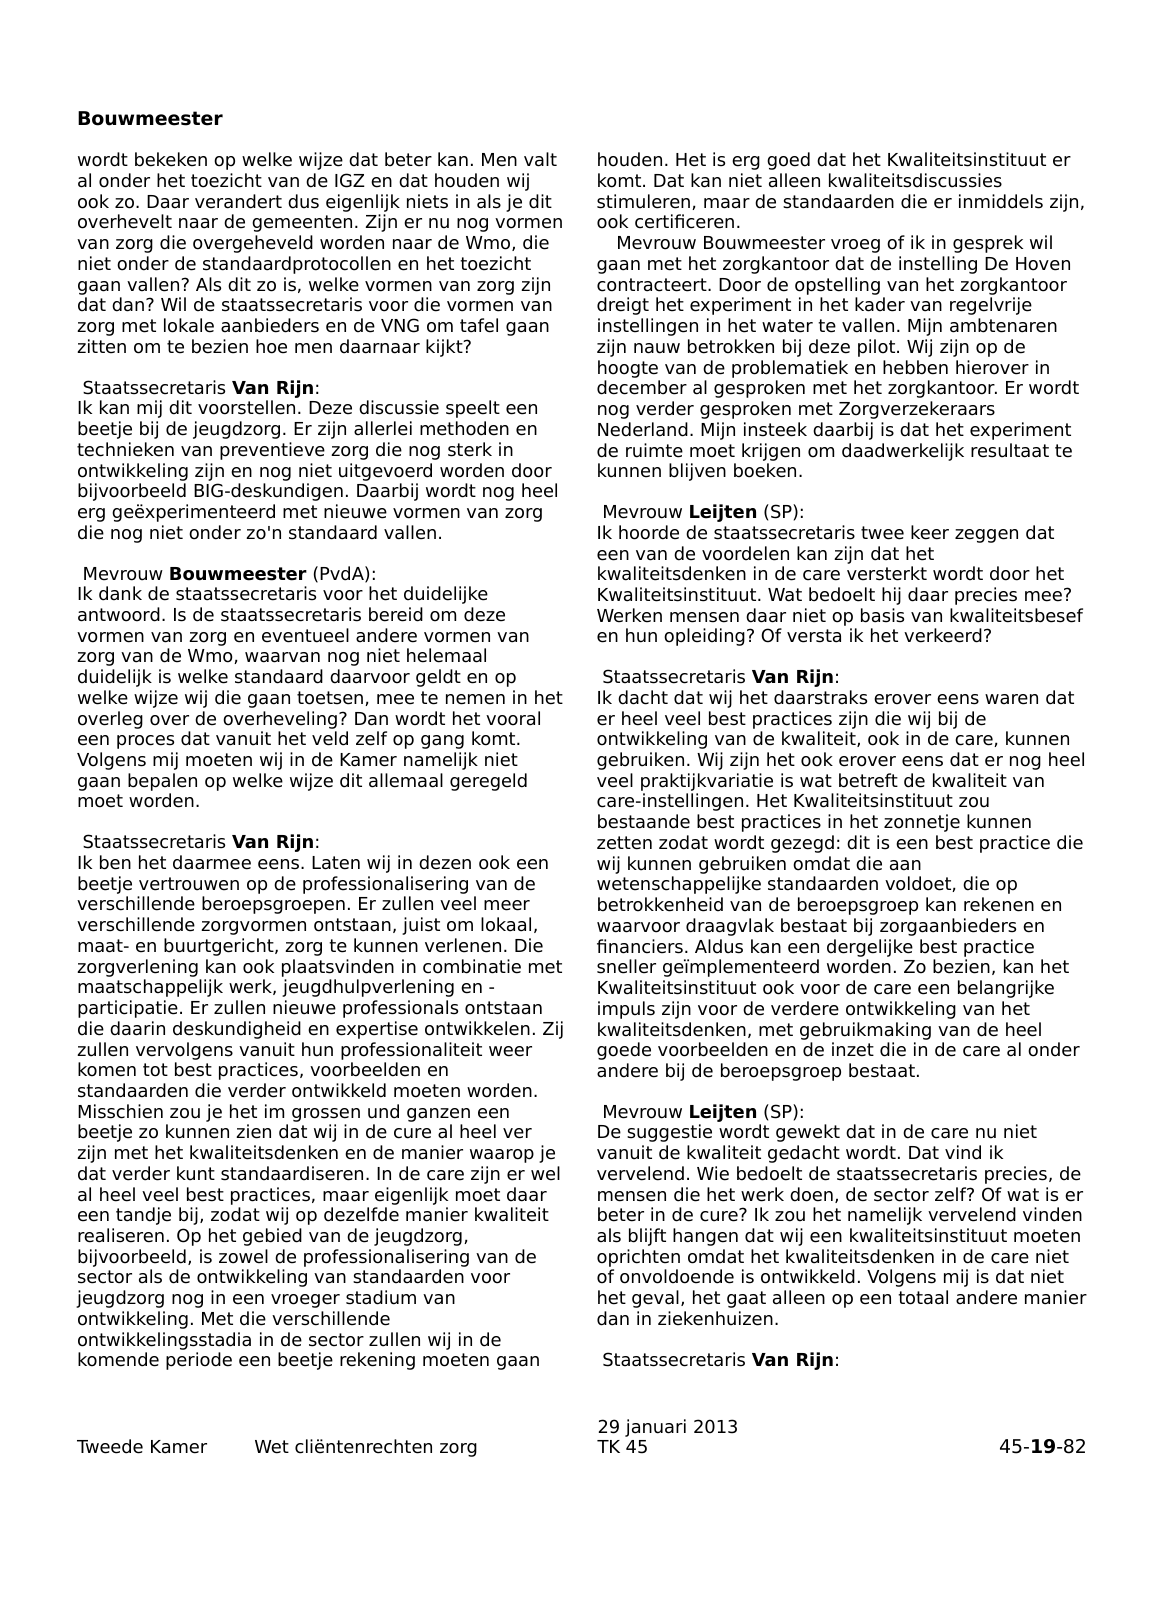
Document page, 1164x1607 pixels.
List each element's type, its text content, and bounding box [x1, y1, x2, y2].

text Ik dank de staatssecretaris voor het duidelijke antwoord. Is de staatssecretaris bereid om deze vormen van zorg en eventueel andere vormen van zorg van de Wmo, waarvan nog niet helemaal duidelijk is welke standaard daarvoor geldt en op welke wijze wij die gaan toetsen, mee te nemen in het overleg over de overheveling? Dan wordt het vooral een proces dat vanuit het veld zelf op gang komt. Volgens mij moeten wij in de Kamer namelijk niet gaan bepalen op welke wijze dit allemaal geregeld moet worden. [77, 584, 567, 812]
text Ik dacht dat wij het daarstraks erover eens waren dat er heel veel best practices zijn die wij bij de ontwikkeling van de kwaliteit, ook in de care, kunnen gebruiken. Wij zijn het ook erover eens dat er nog heel veel praktijkvariatie is wat betreft de kwaliteit van care-instellingen. Het Kwaliteitsinstituut zou bestaande best practices in het zonnetje kunnen zetten zodat wordt gezegd: dit is een best practice die wij kunnen gebruiken omdat die aan wetenschappelijke standaarden voldoet, die op betrokkenheid van de beroepsgroep kan rekenen en waarvoor draagvlak bestaat bij zorgaanbieders en financiers. Aldus kan een dergelijke best practice sneller geïmplementeerd worden. Zo bezien, kan het Kwaliteitsinstituut ook voor de care een belangrijke impuls zijn voor de verdere ontwikkeling van het kwaliteitsdenken, met gebruikmaking van de heel goede voorbeelden en de inzet die in de care al onder andere bij de beroepsgroep bestaat. [596, 688, 1087, 1082]
text De suggestie wordt gewekt dat in de care nu niet vanuit de kwaliteit gedacht wordt. Dat vind ik vervelend. Wie bedoelt de staatssecretaris precies, de mensen die het werk doen, de sector zelf? Of wat is er beter in de cure? Ik zou het namelijk vervelend vinden als blijft hangen dat wij een kwaliteitsinstituut moeten oprichten omdat het kwaliteitsdenken in de care niet of onvoldoende is ontwikkeld. Volgens mij is dat niet het geval, het gaat alleen op een totaal andere manier dan in ziekenhuizen. [596, 1122, 1087, 1329]
text Staatssecretaris Van Rijn: [77, 377, 567, 398]
text Mevrouw Leijten (SP): [596, 1102, 1087, 1122]
text Mevrouw Bouwmeester vroeg of ik in gesprek wil gaan met het zorgkantoor dat de instelling De Hoven contracteert. Door de opstelling van het zorgkantoor dreigt het experiment in het kader van regelvrije instellingen in het water te vallen. Mijn ambtenaren zijn nauw betrokken bij deze pilot. Wij zijn op de hoogte van de problematiek en hebben hierover in december al gesproken met het zorgkantoor. Er wordt nog verder gesproken met Zorgverzekeraars Nederland. Mijn insteek daarbij is dat het experiment de ruimte moet krijgen om daadwerkelijk resultaat te kunnen blijven boeken. [596, 233, 1087, 482]
text Staatssecretaris Van Rijn: [596, 667, 1087, 688]
text wordt bekeken op welke wijze dat beter kan. Men valt al onder het toezicht van de IGZ en dat houden wij ook zo. Daar verandert dus eigenlijk niets in als je dit overhevelt naar de gemeenten. Zijn er nu nog vormen van zorg die overgeheveld worden naar de Wmo, die niet onder de standaardprotocollen en het toezicht gaan vallen? Als dit zo is, welke vormen van zorg zijn dat dan? Wil de staatssecretaris voor die vormen van zorg met lokale aanbieders en de VNG om tafel gaan zitten om te bezien hoe men daarnaar kijkt? [77, 150, 567, 357]
text Ik kan mij dit voorstellen. Deze discussie speelt een beetje bij de jeugdzorg. Er zijn allerlei methoden en technieken van preventieve zorg die nog sterk in ontwikkeling zijn en nog niet uitgevoerd worden door bijvoorbeeld BIG-deskundigen. Daarbij wordt nog heel erg geëxperimenteerd met nieuwe vormen van zorg die nog niet onder zo'n standaard vallen. [77, 398, 567, 543]
text Ik ben het daarmee eens. Laten wij in dezen ook een beetje vertrouwen op de professionalisering van de verschillende beroepsgroepen. Er zullen veel meer verschillende zorgvormen ontstaan, juist om lokaal, maat- en buurtgericht, zorg te kunnen verlenen. Die zorgverlening kan ook plaatsvinden in combinatie met maatschappelijk werk, jeugdhulpverlening en -participatie. Er zullen nieuwe professionals ontstaan die daarin deskundigheid en expertise ontwikkelen. Zij zullen vervolgens vanuit hun professionaliteit weer komen tot best practices, voorbeelden en standaarden die verder ontwikkeld moeten worden. Misschien zou je het im grossen und ganzen een beetje zo kunnen zien dat wij in de cure al heel ver zijn met het kwaliteitsdenken en de manier waarop je dat verder kunt standaardiseren. In de care zijn er wel al heel veel best practices, maar eigenlijk moet daar een tandje bij, zodat wij op dezelfde manier kwaliteit realiseren. Op het gebied van de jeugdzorg, bijvoorbeeld, is zowel de professionalisering van de sector als de ontwikkeling van standaarden voor jeugdzorg nog in een vroeger stadium van ontwikkeling. Met die verschillende ontwikkelingsstadia in de sector zullen wij in de komende periode een beetje rekening moeten gaan [77, 853, 567, 1371]
text Staatssecretaris Van Rijn: [77, 832, 567, 853]
text Mevrouw Leijten (SP): [596, 502, 1087, 523]
text Staatssecretaris Van Rijn: [596, 1349, 1087, 1370]
text Ik hoorde de staatssecretaris twee keer zeggen dat een van de voordelen kan zijn dat het kwaliteitsdenken in de care versterkt wordt door het Kwaliteitsinstituut. Wat bedoelt hij daar precies mee? Werken mensen daar niet op basis van kwaliteitsbesef en hun opleiding? Of versta ik het verkeerd? [596, 523, 1087, 647]
text houden. Het is erg goed dat het Kwaliteitsinstituut er komt. Dat kan niet alleen kwaliteitsdiscussies stimuleren, maar de standaarden die er inmiddels zijn, ook certificeren. [596, 150, 1087, 233]
text Mevrouw Bouwmeester (PvdA): [77, 563, 567, 584]
